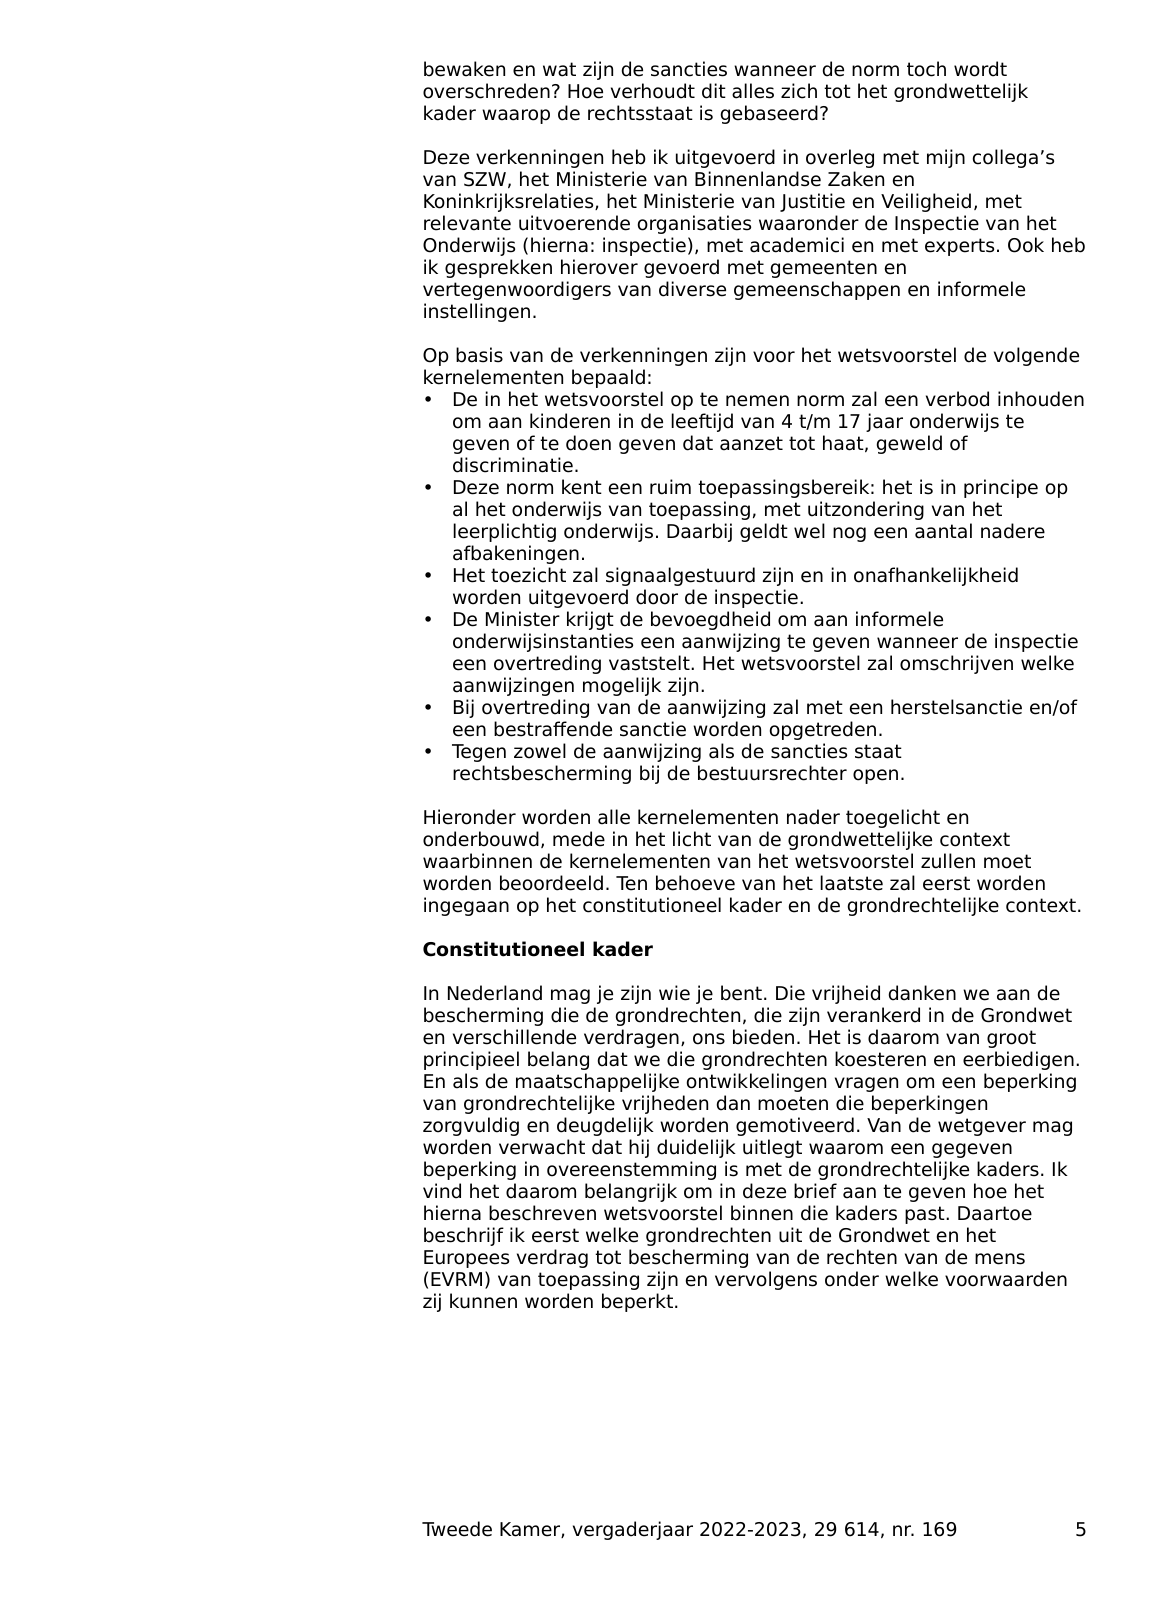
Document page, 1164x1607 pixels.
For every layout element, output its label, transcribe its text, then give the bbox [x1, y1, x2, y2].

text • Deze norm kent een ruim toepassingsbereik: het is in principe op al het onderwijs van toepassing, met uitzondering van het leerplichtig onderwijs. Daarbij geldt wel nog een aantal nadere afbakeningen. [422, 477, 1087, 565]
text • Het toezicht zal signaalgestuurd zijn en in onafhankelijkheid worden uitgevoerd door de inspectie. [422, 565, 1087, 609]
text Hieronder worden alle kernelementen nader toegelicht en onderbouwd, mede in het licht van de grondwettelijke context waarbinnen de kernelementen van het wetsvoorstel zullen moet worden beoordeeld. Ten behoeve van het laatste zal eerst worden ingegaan op het constitutioneel kader en de grondrechtelijke context. [422, 807, 1087, 917]
subtitle Constitutioneel kader [422, 939, 1087, 961]
text • De Minister krijgt de bevoegdheid om aan informele onderwijsinstanties een aanwijzing te geven wanneer de inspectie een overtreding vaststelt. Het wetsvoorstel zal omschrijven welke aanwijzingen mogelijk zijn. [422, 609, 1087, 697]
text bewaken en wat zijn de sancties wanneer de norm toch wordt overschreden? Hoe verhoudt dit alles zich tot het grondwettelijk kader waarop de rechtsstaat is gebaseerd? [422, 59, 1087, 125]
text In Nederland mag je zijn wie je bent. Die vrijheid danken we aan de bescherming die de grondrechten, die zijn verankerd in de Grondwet en verschillende verdragen, ons bieden. Het is daarom van groot principieel belang dat we die grondrechten koesteren en eerbiedigen. En als de maatschappelijke ontwikkelingen vragen om een beperking van grondrechtelijke vrijheden dan moeten die beperkingen zorgvuldig en deugdelijk worden gemotiveerd. Van de wetgever mag worden verwacht dat hij duidelijk uitlegt waarom een gegeven beperking in overeenstemming is met de grondrechtelijke kaders. Ik vind het daarom belangrijk om in deze brief aan te geven hoe het hierna beschreven wetsvoorstel binnen die kaders past. Daartoe beschrijf ik eerst welke grondrechten uit de Grondwet en het Europees verdrag tot bescherming van de rechten van de mens (EVRM) van toepassing zijn en vervolgens onder welke voorwaarden zij kunnen worden beperkt. [422, 983, 1087, 1313]
text • De in het wetsvoorstel op te nemen norm zal een verbod inhouden om aan kinderen in de leeftijd van 4 t/m 17 jaar onderwijs te geven of te doen geven dat aanzet tot haat, geweld of discriminatie. [422, 389, 1087, 477]
text Op basis van de verkenningen zijn voor het wetsvoorstel de volgende kernelementen bepaald: [422, 345, 1087, 389]
text • Tegen zowel de aanwijzing als de sancties staat rechtsbescherming bij de bestuursrechter open. [422, 741, 1087, 785]
text Deze verkenningen heb ik uitgevoerd in overleg met mijn collega’s van SZW, het Ministerie van Binnenlandse Zaken en Koninkrijksrelaties, het Ministerie van Justitie en Veiligheid, met relevante uitvoerende organisaties waaronder de Inspectie van het Onderwijs (hierna: inspectie), met academici en met experts. Ook heb ik gesprekken hierover gevoerd met gemeenten en vertegenwoordigers van diverse gemeenschappen en informele instellingen. [422, 147, 1087, 323]
text • Bij overtreding van de aanwijzing zal met een herstelsanctie en/of een bestraffende sanctie worden opgetreden. [422, 697, 1087, 741]
